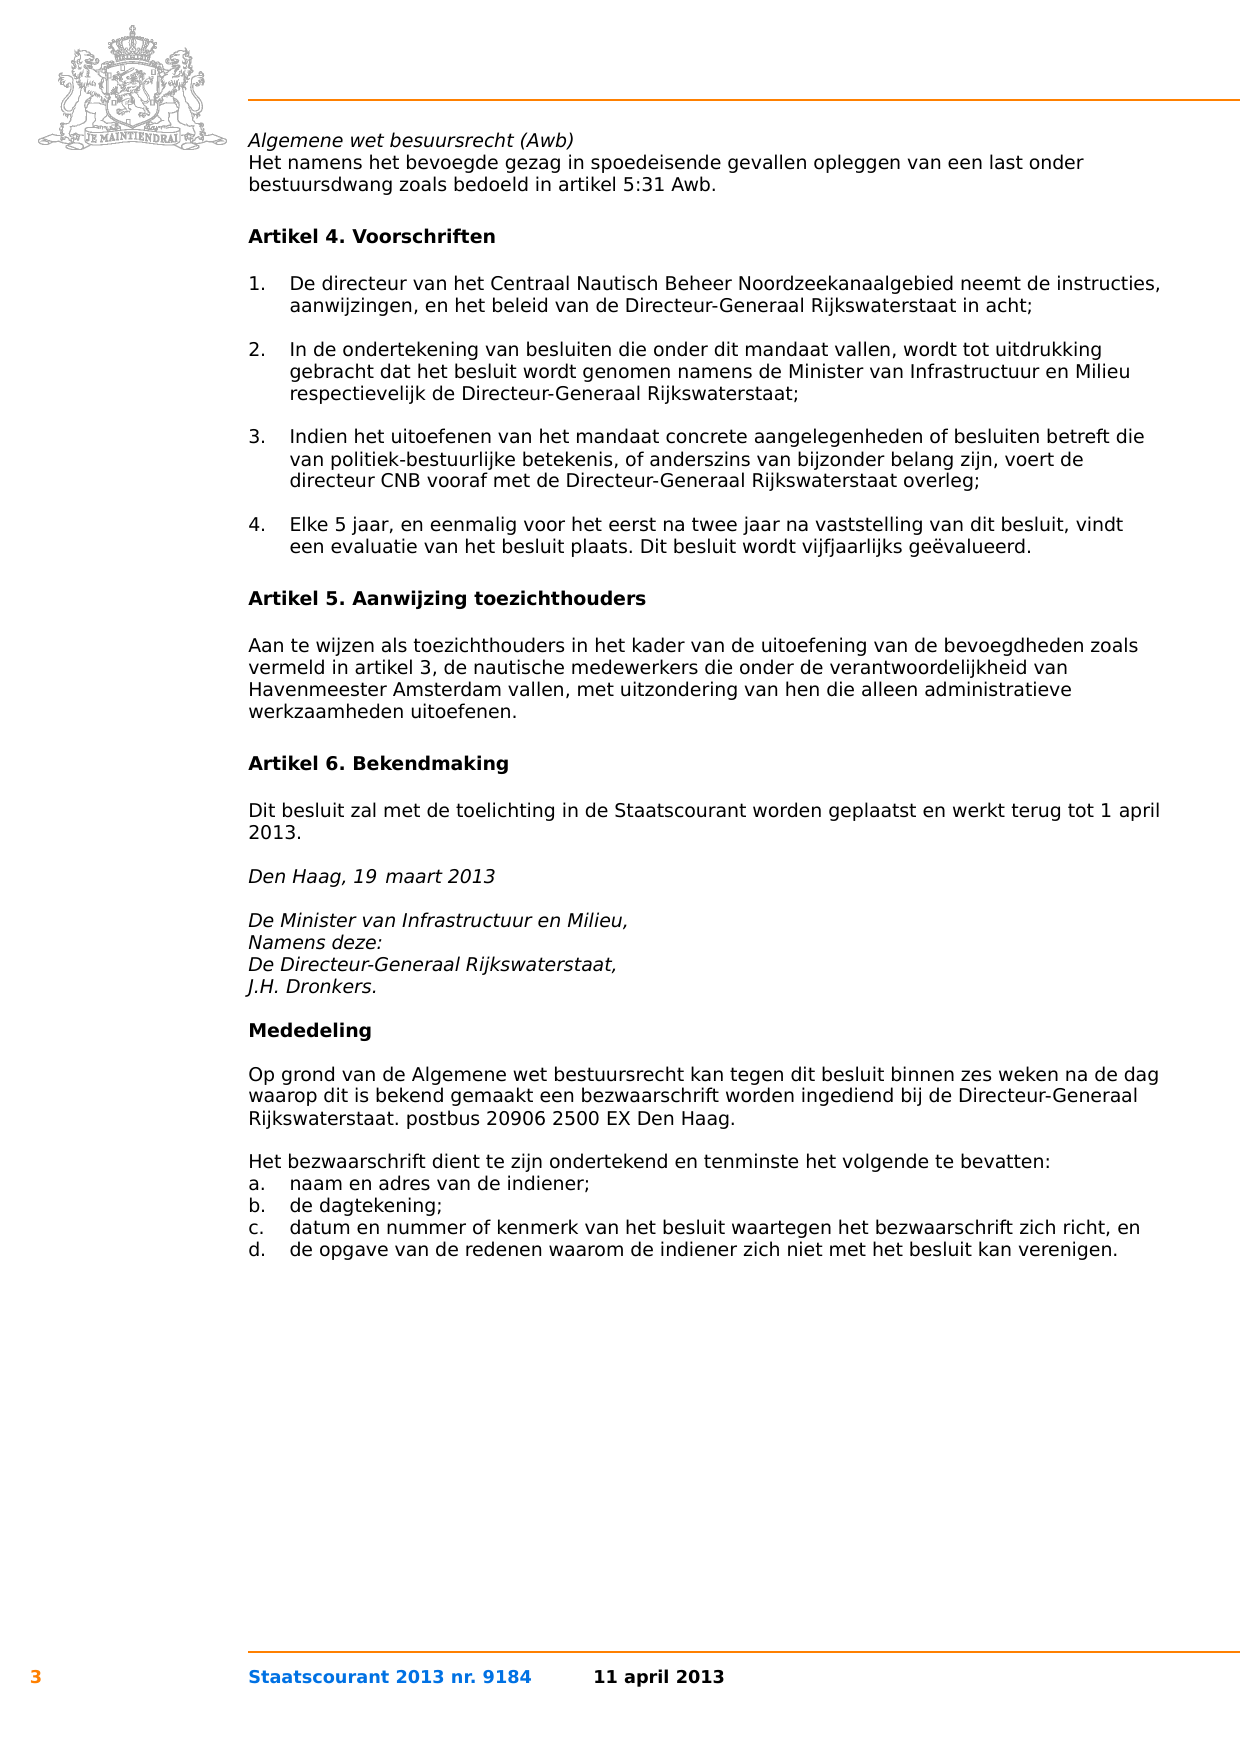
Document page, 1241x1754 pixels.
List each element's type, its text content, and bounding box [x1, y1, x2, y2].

text c. datum en nummer of kenmerk van het besluit waartegen het bezwaarschrift zich richt, en [248, 1217, 1163, 1239]
text Het namens het bevoegde gezag in spoedeisende gevallen opleggen van een last onder bestuursdwang zoals bedoeld in artikel 5:31 Awb. [248, 152, 1163, 196]
text Aan te wijzen als toezichthouders in het kader van de uitoefening van de bevoegdheden zoals vermeld in artikel 3, de nautische medewerkers die onder de verantwoordelijkheid van Havenmeester Amsterdam vallen, met uitzondering van hen die alleen administratieve werkzaamheden uitoefenen. [248, 635, 1163, 723]
subtitle Artikel 4. Voorschriften [248, 226, 1163, 248]
text Dit besluit zal met de toelichting in de Staatscourant worden geplaatst en werkt terug tot 1 april 2013. [248, 800, 1163, 844]
text d. de opgave van de redenen waarom de indiener zich niet met het besluit kan verenigen. [248, 1239, 1163, 1261]
text Op grond van de Algemene wet bestuursrecht kan tegen dit besluit binnen zes weken na de dag waarop dit is bekend gemaakt een bezwaarschrift worden ingediend bij de Directeur-Generaal Rijkswaterstaat. postbus 20906 2500 EX Den Haag. [248, 1063, 1163, 1129]
picture [38, 25, 227, 150]
text 3. Indien het uitoefenen van het mandaat concrete aangelegenheden of besluiten betreft die van politiek-bestuurlijke betekenis, of anderszins van bijzonder belang zijn, voert de directeur CNB vooraf met de Directeur-Generaal Rijkswaterstaat overleg; [248, 426, 1163, 492]
text Mededeling [248, 1019, 1163, 1042]
subtitle Artikel 6. Bekendmaking [248, 753, 1163, 775]
text 1. De directeur van het Centraal Nautisch Beheer Noordzeekanaalgebied neemt de instructies, aanwijzingen, en het beleid van de Directeur-Generaal Rijkswaterstaat in acht; [248, 273, 1163, 317]
subtitle Algemene wet besuursrecht (Awb) [248, 130, 1163, 152]
text 2. In de ondertekening van besluiten die onder dit mandaat vallen, wordt tot uitdrukking gebracht dat het besluit wordt genomen namens de Minister van Infrastructuur en Milieu respectievelijk de Directeur-Generaal Rijkswaterstaat; [248, 339, 1163, 404]
text De Minister van Infrastructuur en Milieu, Namens deze: De Directeur-Generaal Rijkswaterstaat, J.H. Dronkers. [248, 910, 1163, 998]
text Den Haag, 19 maart 2013 [248, 866, 1163, 888]
text Het bezwaarschrift dient te zijn ondertekend en tenminste het volgende te bevatten: [248, 1151, 1163, 1173]
text a. naam en adres van de indiener; [248, 1173, 1163, 1195]
subtitle Artikel 5. Aanwijzing toezichthouders [248, 588, 1163, 610]
text b. de dagtekening; [248, 1195, 1163, 1217]
text 4. Elke 5 jaar, en eenmalig voor het eerst na twee jaar na vaststelling van dit besluit, vindt een evaluatie van het besluit plaats. Dit besluit wordt vijfjaarlijks geëvalueerd. [248, 514, 1163, 558]
